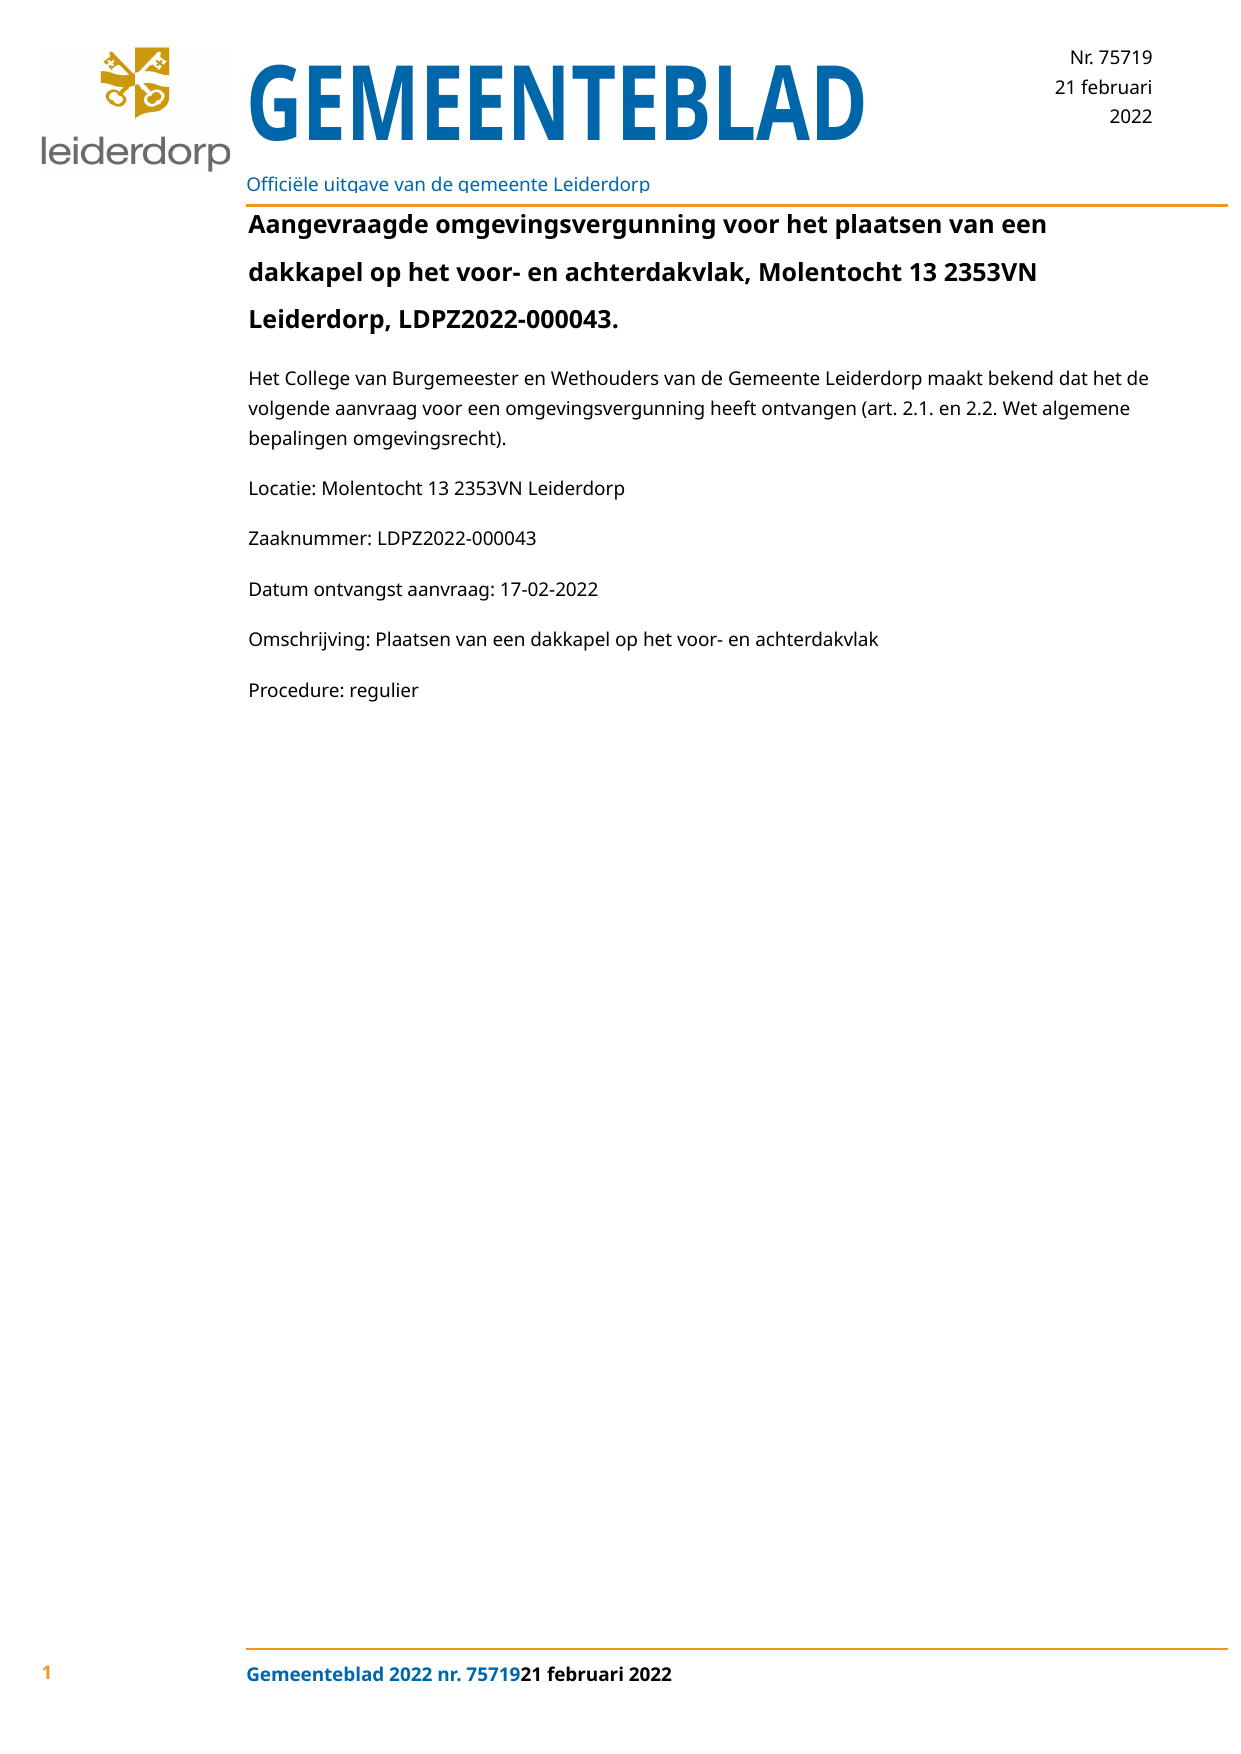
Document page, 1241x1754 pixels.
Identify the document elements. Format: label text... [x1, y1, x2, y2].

text Het College van Burgemeester en Wethouders van de Gemeente Leiderdorp maakt bekend dat het de volgende aanvraag voor een omgevingsvergunning heeft ontvangen (art. 2.1. en 2.2. Wet algemene bepalingen omgevingsrecht). [248, 366, 1152, 450]
text Datum ontvangst aanvraag: 17-02-2022 [248, 576, 1152, 602]
text Omschrijving: Plaatsen van een dakkapel op het voor- en achterdakvlak [248, 626, 1152, 652]
text Locatie: Molentocht 13 2353VN Leiderdorp [248, 475, 1152, 501]
text Procedure: regulier [248, 677, 1152, 702]
text Zaaknummer: LDPZ2022-000043 [248, 526, 1152, 551]
text Aangevraagde omgevingsvergunning voor het plaatsen van een dakkapel op het voor- en achterdakvlak, Molentocht 13 2353VN Leiderdorp, LDPZ2022-000043. [248, 207, 1152, 336]
picture [41, 47, 231, 172]
